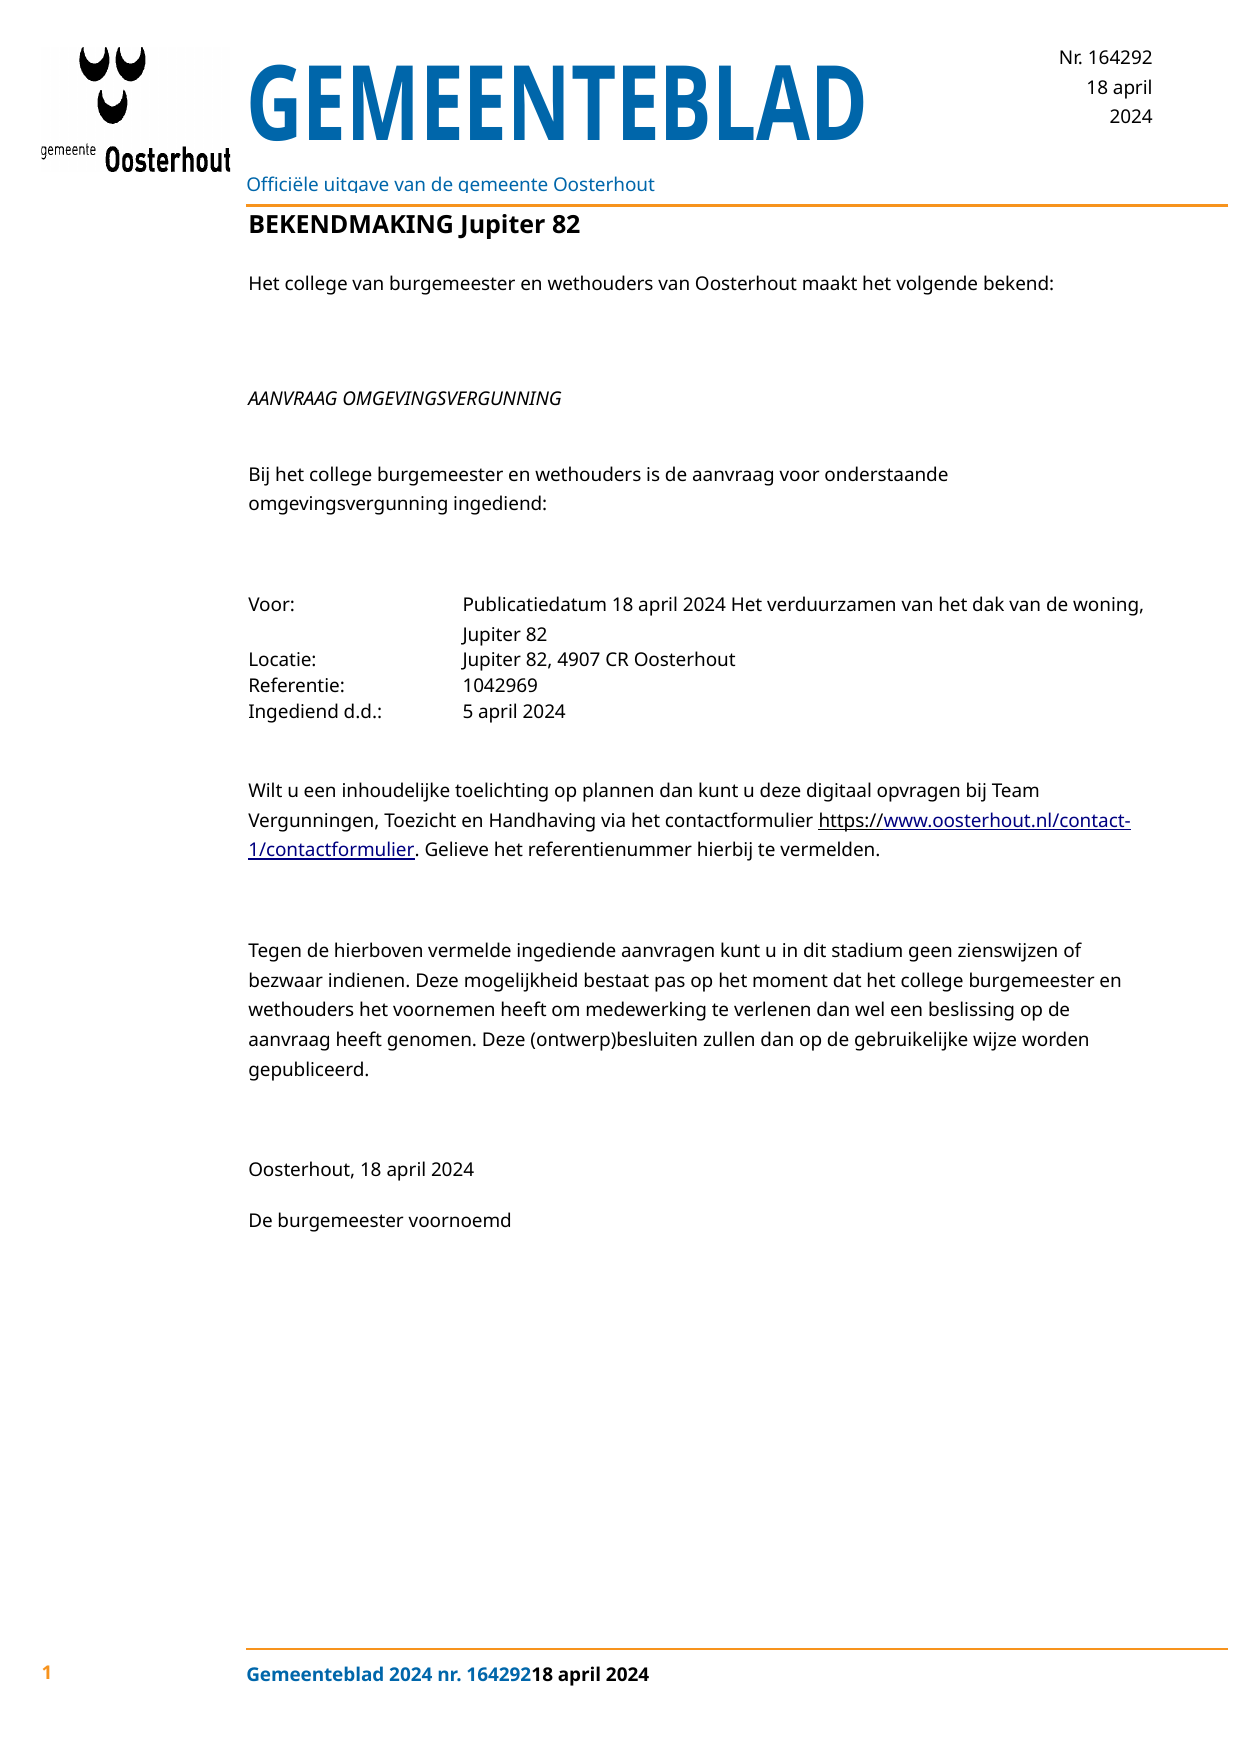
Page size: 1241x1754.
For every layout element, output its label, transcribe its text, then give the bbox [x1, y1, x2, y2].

table_header Publicatiedatum 18 april 2024 Het verduurzamen van het dak van de woning, Jupiter 82 [462, 591, 1152, 647]
table_cell Jupiter 82, 4907 CR Oosterhout [462, 647, 1152, 672]
table_cell 1042969 [462, 673, 1152, 698]
text BEKENDMAKING Jupiter 82 [248, 207, 1152, 241]
text Bij het college burgemeester en wethouders is de aanvraag voor onderstaande omgevingsvergunning ingediend: [248, 461, 1152, 516]
text Het college van burgemeester en wethouders van Oosterhout maakt het volgende bekend: [248, 270, 1152, 296]
table_cell Ingediend d.d.: [248, 698, 462, 724]
table_cell Locatie: [248, 647, 462, 672]
text Tegen de hierboven vermelde ingediende aanvragen kunt u in dit stadium geen zienswijzen of bezwaar indienen. Deze mogelijkheid bestaat pas op het moment dat het college burgemeester en wethouders het voornemen heeft om medewerking te verlenen dan wel een beslissing op de aanvraag heeft genomen. Deze (ontwerp)besluiten zullen dan op de gebruikelijke wijze worden gepubliceerd. [248, 937, 1152, 1082]
text De burgemeester voornoemd [248, 1207, 1152, 1233]
picture [41, 47, 231, 172]
table_cell Referentie: [248, 673, 462, 698]
text Wilt u een inhoudelijke toelichting op plannen dan kunt u deze digitaal opvragen bij Team Vergunningen, Toezicht en Handhaving via het contactformulier https://www.oosterhout.nl/contact-1/contactformulier. Gelieve het referentienummer hierbij te vermelden. [248, 777, 1152, 862]
text Oosterhout, 18 april 2024 [248, 1157, 1152, 1182]
table_cell 5 april 2024 [462, 698, 1152, 724]
text AANVRAAG OMGEVINGSVERGUNNING [248, 385, 1152, 410]
table_header Voor: [248, 591, 462, 647]
